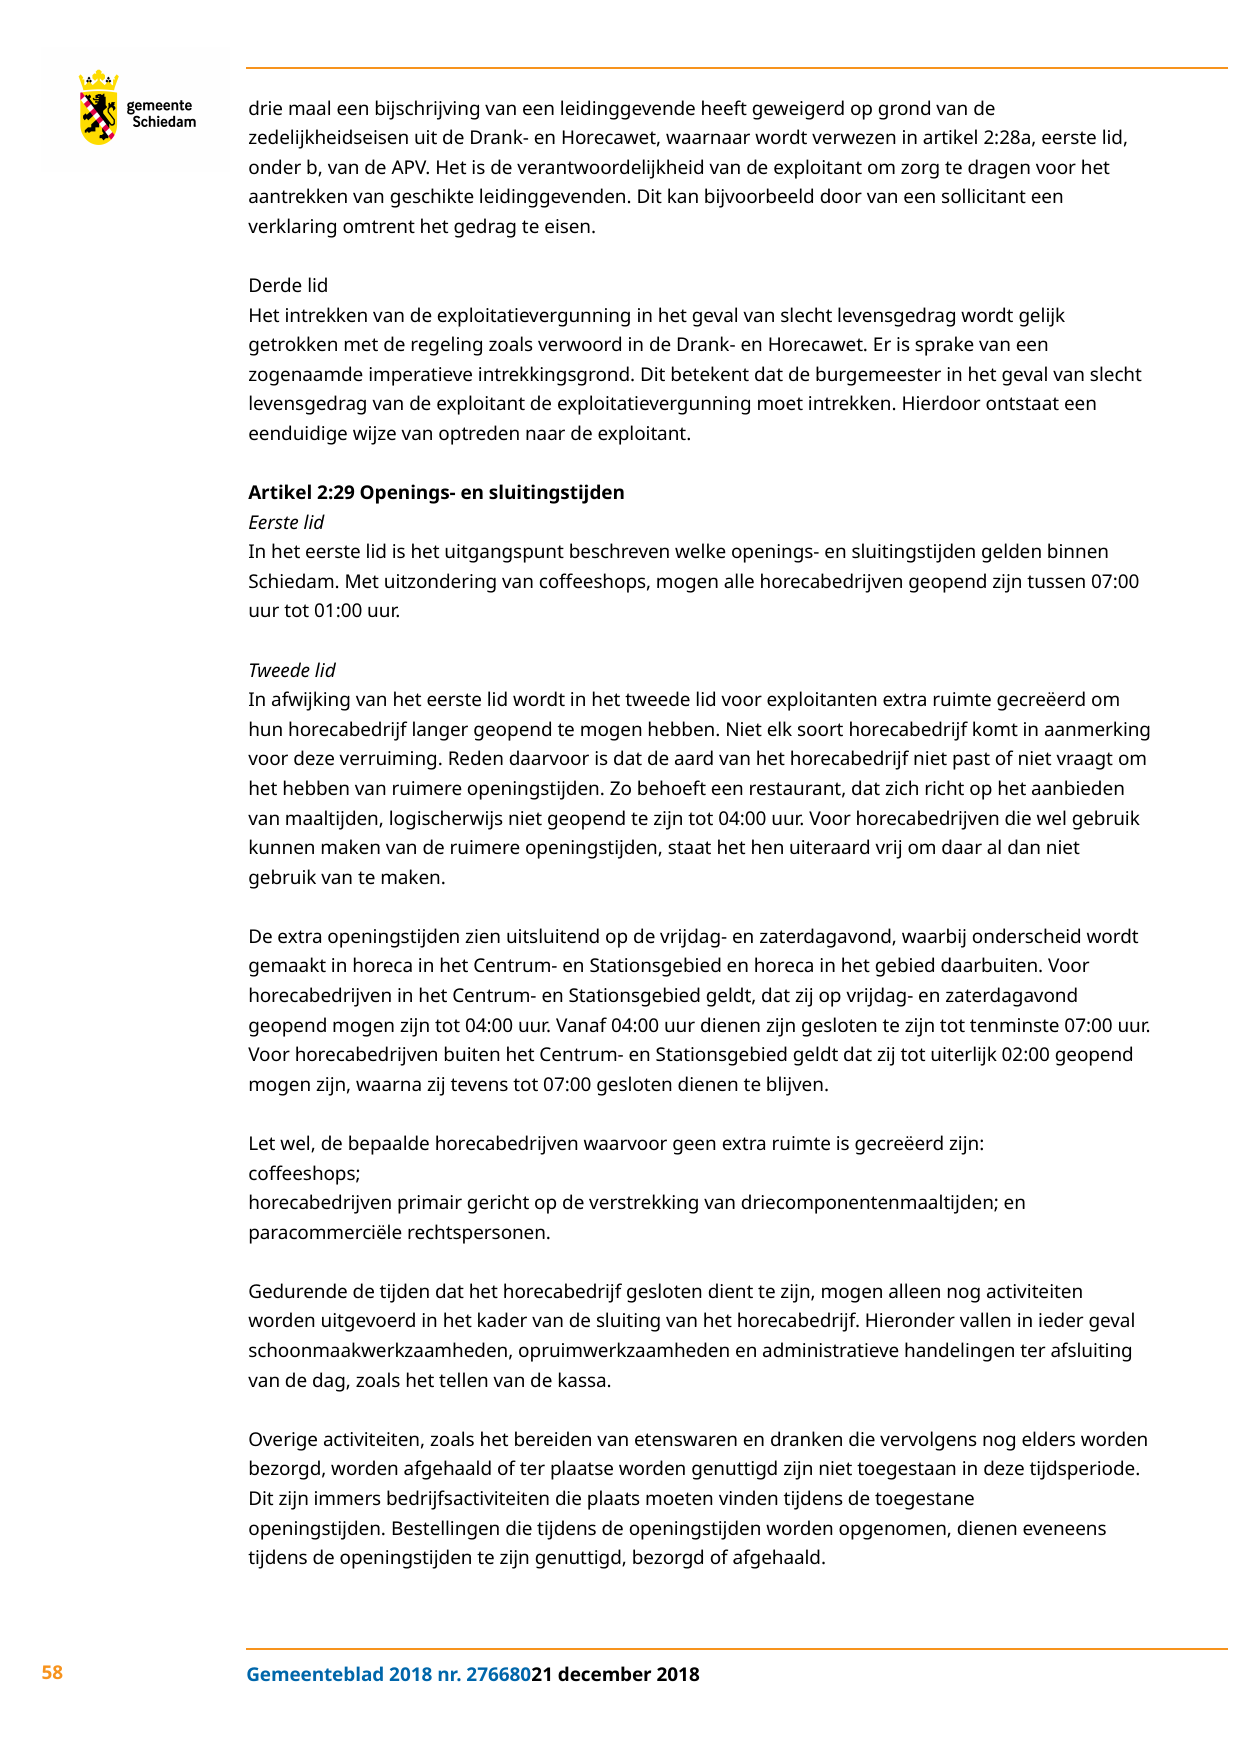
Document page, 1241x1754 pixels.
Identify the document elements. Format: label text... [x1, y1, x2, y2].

text Het intrekken van de exploitatievergunning in het geval van slecht levensgedrag wordt gelijk getrokken met de regeling zoals verwoord in de Drank- en Horecawet. Er is sprake van een zogenaamde imperatieve intrekkingsgrond. Dit betekent dat de burgemeester in het geval van slecht levensgedrag van de exploitant de exploitatievergunning moet intrekken. Hierdoor ontstaat een eenduidige wijze van optreden naar de exploitant. [248, 302, 1152, 446]
text drie maal een bijschrijving van een leidinggevende heeft geweigerd op grond van de zedelijkheidseisen uit de Drank- en Horecawet, waarnaar wordt verwezen in artikel 2:28a, eerste lid, onder b, van de APV. Het is de verantwoordelijkheid van de exploitant om zorg te dragen voor het aantrekken van geschikte leidinggevenden. Dit kan bijvoorbeeld door van een sollicitant een verklaring omtrent het gedrag te eisen. [248, 95, 1152, 239]
text horecabedrijven primair gericht op de verstrekking van driecomponentenmaaltijden; en [248, 1189, 1152, 1215]
text Derde lid [248, 272, 1152, 298]
picture [41, 47, 231, 172]
text De extra openingstijden zien uitsluitend op de vrijdag- en zaterdagavond, waarbij onderscheid wordt gemaakt in horeca in het Centrum- en Stationsgebied en horeca in het gebied daarbuiten. Voor horecabedrijven in het Centrum- en Stationsgebied geldt, dat zij op vrijdag- en zaterdagavond geopend mogen zijn tot 04:00 uur. Vanaf 04:00 uur dienen zijn gesloten te zijn tot tenminste 07:00 uur. Voor horecabedrijven buiten het Centrum- en Stationsgebied geldt dat zij tot uiterlijk 02:00 geopend mogen zijn, waarna zij tevens tot 07:00 gesloten dienen te blijven. [248, 923, 1152, 1097]
text Let wel, de bepaalde horecabedrijven waarvoor geen extra ruimte is gecreëerd zijn: [248, 1130, 1152, 1156]
text Artikel 2:29 Openings- en sluitingstijden [248, 479, 1152, 505]
text paracommerciële rechtspersonen. [248, 1219, 1152, 1245]
text Eerste lid [248, 509, 1152, 535]
text Tweede lid [248, 657, 1152, 683]
text coffeeshops; [248, 1160, 1152, 1186]
text Gedurende de tijden dat het horecabedrijf gesloten dient te zijn, mogen alleen nog activiteiten worden uitgevoerd in het kader van de sluiting van het horecabedrijf. Hieronder vallen in ieder geval schoonmaakwerkzaamheden, opruimwerkzaamheden en administratieve handelingen ter afsluiting van de dag, zoals het tellen van de kassa. [248, 1278, 1152, 1393]
text In het eerste lid is het uitgangspunt beschreven welke openings- en sluitingstijden gelden binnen Schiedam. Met uitzondering van coffeeshops, mogen alle horecabedrijven geopend zijn tussen 07:00 uur tot 01:00 uur. [248, 538, 1152, 623]
text Overige activiteiten, zoals het bereiden van etenswaren en dranken die vervolgens nog elders worden bezorgd, worden afgehaald of ter plaatse worden genuttigd zijn niet toegestaan in deze tijdsperiode. Dit zijn immers bedrijfsactiviteiten die plaats moeten vinden tijdens de toegestane openingstijden. Bestellingen die tijdens de openingstijden worden opgenomen, dienen eveneens tijdens de openingstijden te zijn genuttigd, bezorgd of afgehaald. [248, 1426, 1152, 1570]
text In afwijking van het eerste lid wordt in het tweede lid voor exploitanten extra ruimte gecreëerd om hun horecabedrijf langer geopend te mogen hebben. Niet elk soort horecabedrijf komt in aanmerking voor deze verruiming. Reden daarvoor is dat de aard van het horecabedrijf niet past of niet vraagt om het hebben van ruimere openingstijden. Zo behoeft een restaurant, dat zich richt op het aanbieden van maaltijden, logischerwijs niet geopend te zijn tot 04:00 uur. Voor horecabedrijven die wel gebruik kunnen maken van de ruimere openingstijden, staat het hen uiteraard vrij om daar al dan niet gebruik van te maken. [248, 686, 1152, 890]
